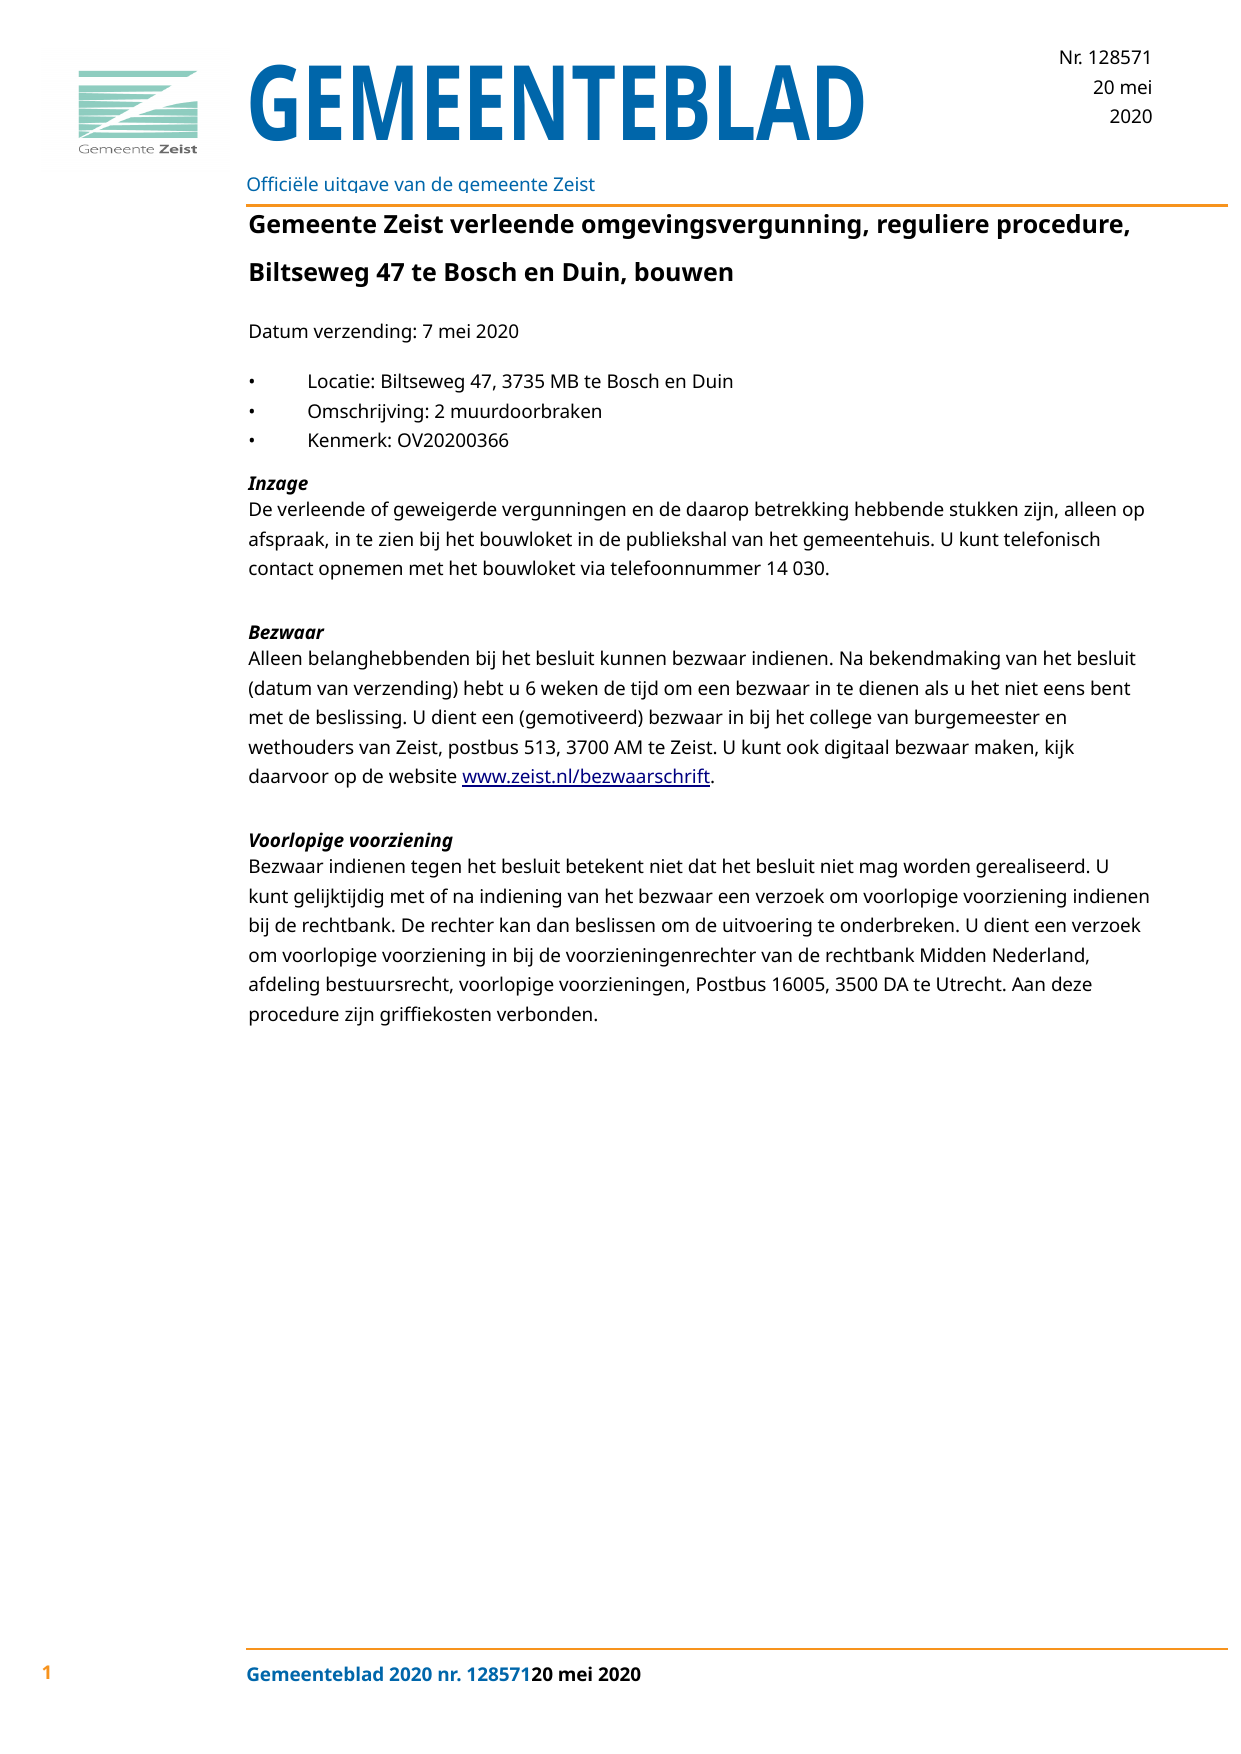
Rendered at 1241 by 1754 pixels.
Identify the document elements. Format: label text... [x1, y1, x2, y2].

list Kenmerk: OV20200366 [248, 427, 1152, 453]
list Locatie: Biltseweg 47, 3735 MB te Bosch en Duin [248, 368, 1152, 394]
picture [41, 47, 231, 172]
text Bezwaar indienen tegen het besluit betekent niet dat het besluit niet mag worden gerealiseerd. U kunt gelijktijdig met of na indiening van het bezwaar een verzoek om voorlopige voorziening indienen bij de rechtbank. De rechter kan dan beslissen om de uitvoering te onderbreken. U dient een verzoek om voorlopige voorziening in bij de voorzieningenrechter van de rechtbank Midden Nederland, afdeling bestuursrecht, voorlopige voorzieningen, Postbus 16005, 3500 DA te Utrecht. Aan deze procedure zijn griffiekosten verbonden. [248, 853, 1152, 1027]
text Alleen belanghebbenden bij het besluit kunnen bezwaar indienen. Na bekendmaking van het besluit (datum van verzending) hebt u 6 weken de tijd om een bezwaar in te dienen als u het niet eens bent met de beslissing. U dient een (gemotiveerd) bezwaar in bij het college van burgemeester en wethouders van Zeist, postbus 513, 3700 AM te Zeist. U kunt ook digitaal bezwaar maken, kijk daarvoor op de website www.zeist.nl/bezwaarschrift. [248, 645, 1152, 789]
text Gemeente Zeist verleende omgevingsvergunning, reguliere procedure, Biltseweg 47 te Bosch en Duin, bouwen [248, 207, 1152, 288]
text Inzage [248, 471, 1152, 496]
text Datum verzending: 7 mei 2020 [248, 318, 1152, 344]
list Omschrijving: 2 muurdoorbraken [248, 398, 1152, 424]
text De verleende of geweigerde vergunningen en de daarop betrekking hebbende stukken zijn, alleen op afspraak, in te zien bij het bouwloket in de publiekshal van het gemeentehuis. U kunt telefonisch contact opnemen met het bouwloket via telefoonnummer 14 030. [248, 496, 1152, 581]
text Bezwaar [248, 619, 1152, 645]
text Voorlopige voorziening [248, 827, 1152, 853]
